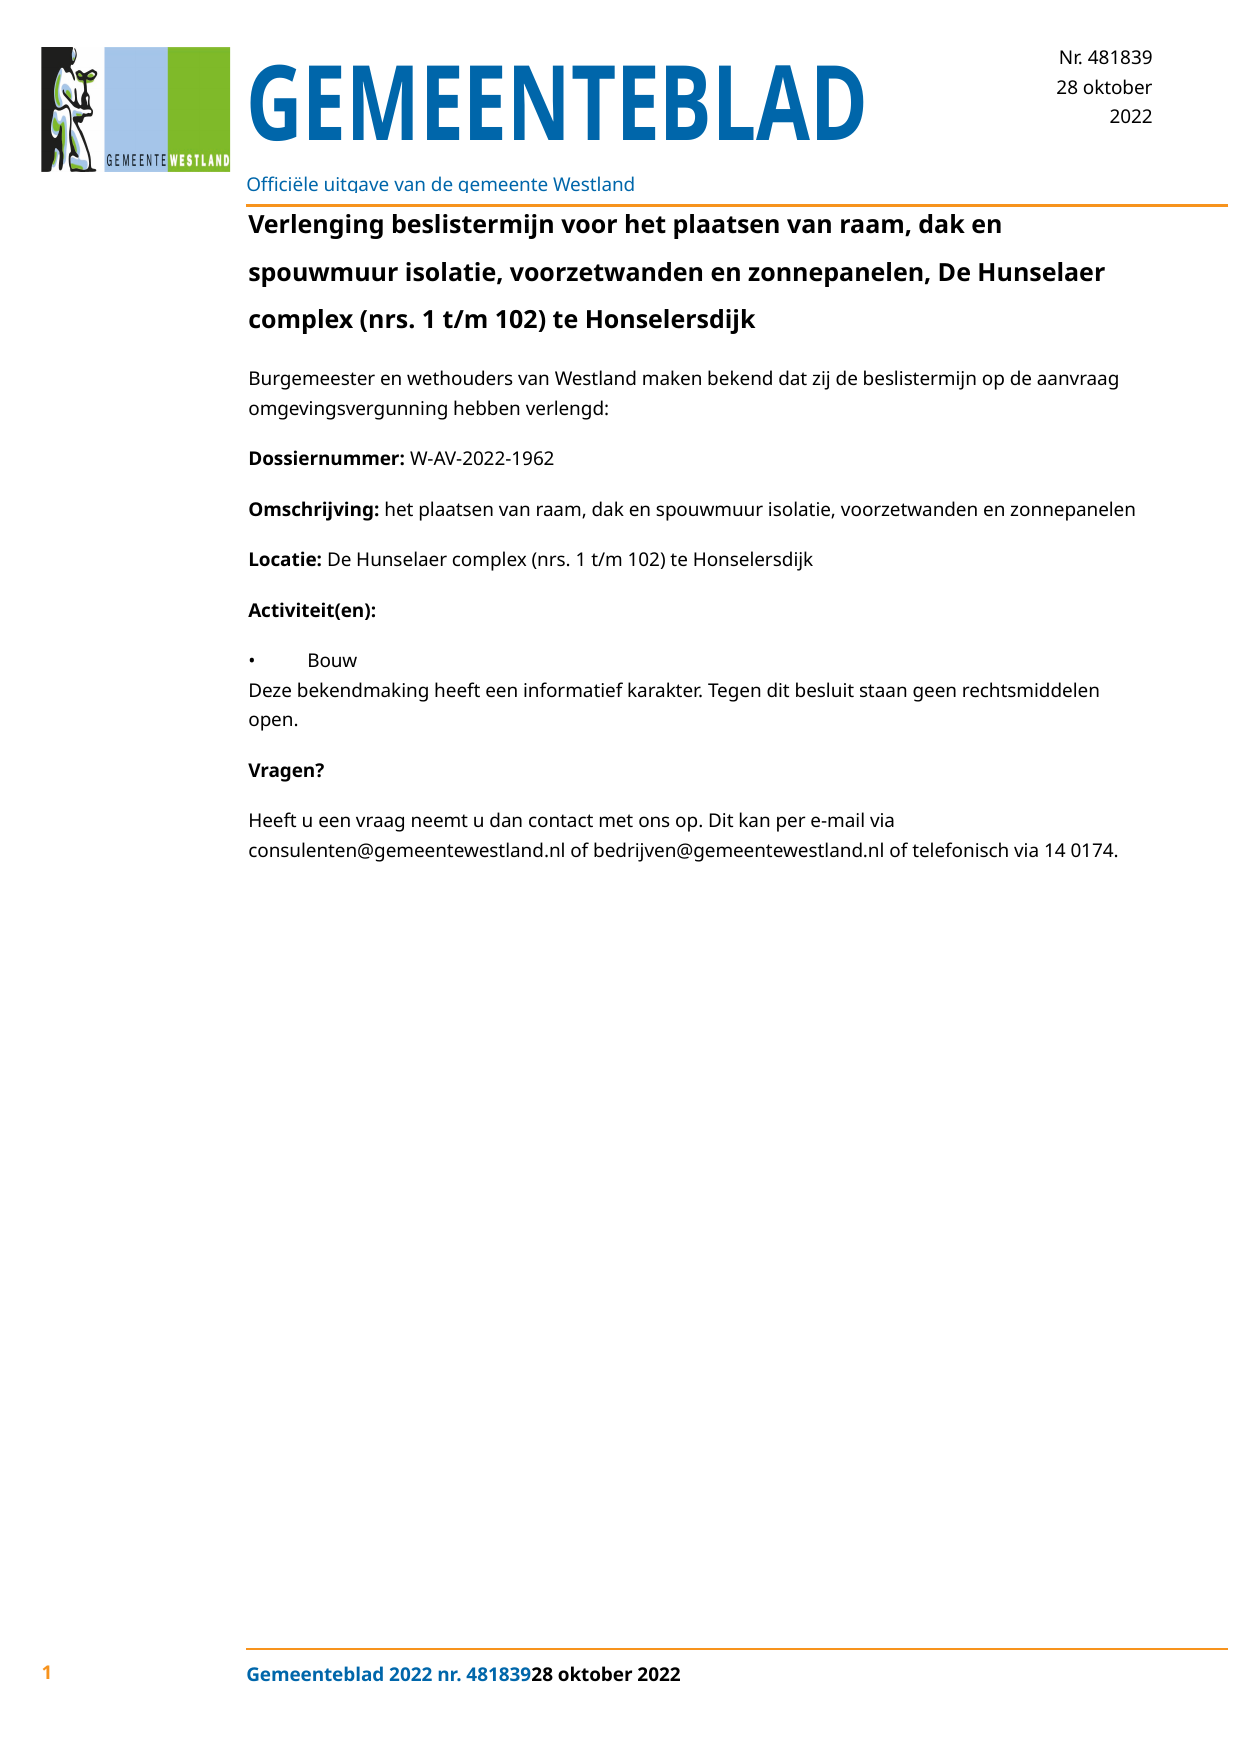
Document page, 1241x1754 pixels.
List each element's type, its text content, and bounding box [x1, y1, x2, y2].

text Omschrijving: het plaatsen van raam, dak en spouwmuur isolatie, voorzetwanden en zonnepanelen [248, 496, 1152, 522]
text Dossiernummer: W-AV-2022-1962 [248, 446, 1152, 471]
text Verlenging beslistermijn voor het plaatsen van raam, dak en spouwmuur isolatie, voorzetwanden en zonnepanelen, De Hunselaer complex (nrs. 1 t/m 102) te Honselersdijk [248, 207, 1152, 336]
picture [41, 47, 231, 172]
text Vragen? [248, 757, 1152, 782]
text Burgemeester en wethouders van Westland maken bekend dat zij de beslistermijn op de aanvraag omgevingsvergunning hebben verlengd: [248, 366, 1152, 421]
text Deze bekendmaking heeft een informatief karakter. Tegen dit besluit staan geen rechtsmiddelen open. [248, 677, 1152, 732]
list Bouw [248, 647, 1152, 673]
text Locatie: De Hunselaer complex (nrs. 1 t/m 102) te Honselersdijk [248, 546, 1152, 572]
text Activiteit(en): [248, 597, 1152, 622]
text Heeft u een vraag neemt u dan contact met ons op. Dit kan per e-mail via consulenten@gemeentewestland.nl of bedrijven@gemeentewestland.nl of telefonisch via 14 0174. [248, 807, 1152, 862]
